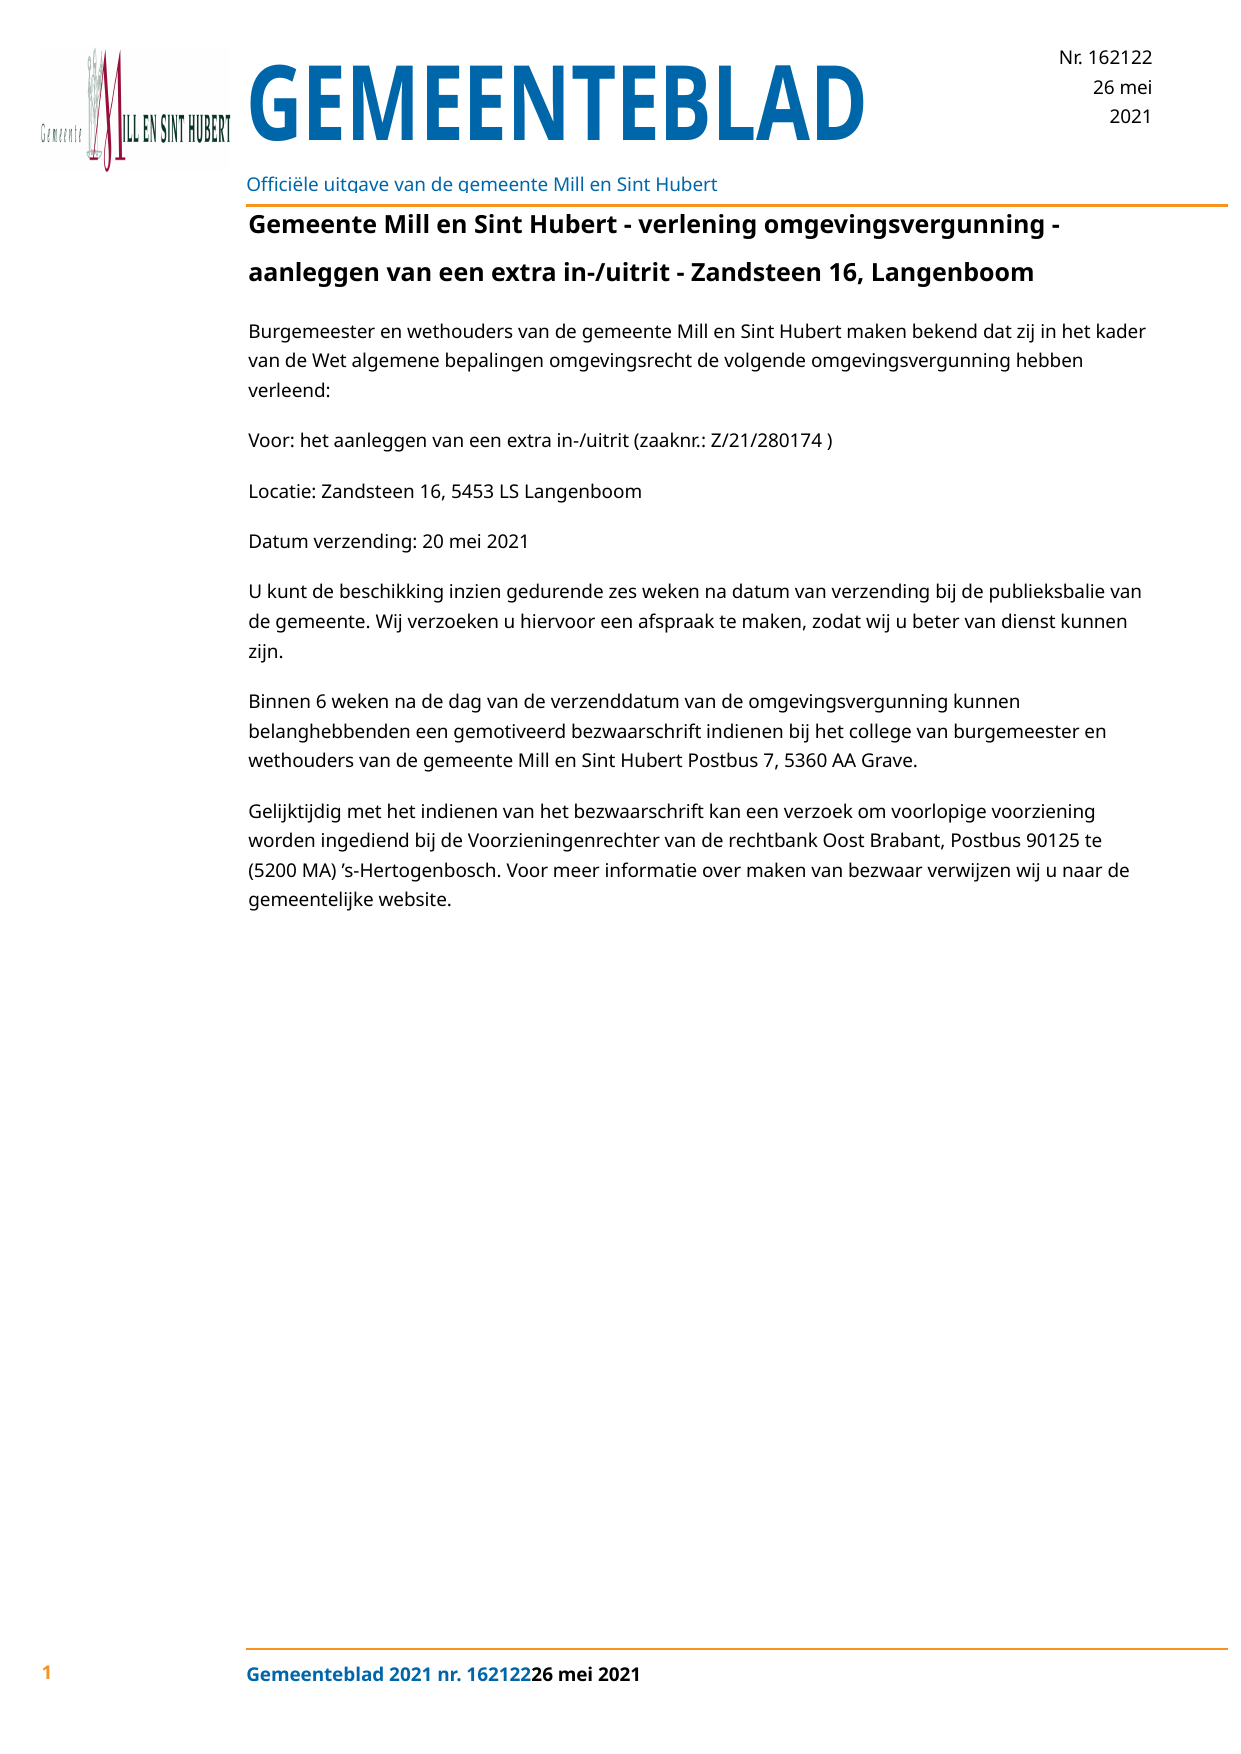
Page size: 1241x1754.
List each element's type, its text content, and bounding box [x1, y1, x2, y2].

text Datum verzending: 20 mei 2021 [248, 528, 1152, 554]
text Binnen 6 weken na de dag van de verzenddatum van de omgevingsvergunning kunnen belanghebbenden een gemotiveerd bezwaarschrift indienen bij het college van burgemeester en wethouders van de gemeente Mill en Sint Hubert Postbus 7, 5360 AA Grave. [248, 688, 1152, 773]
text Voor: het aanleggen van een extra in-/uitrit (zaaknr.: Z/21/280174 ) [248, 427, 1152, 453]
picture [41, 47, 231, 172]
text Gelijktijdig met het indienen van het bezwaarschrift kan een verzoek om voorlopige voorziening worden ingediend bij de Voorzieningenrechter van de rechtbank Oost Brabant, Postbus 90125 te (5200 MA) ’s-Hertogenbosch. Voor meer informatie over maken van bezwaar verwijzen wij u naar de gemeentelijke website. [248, 798, 1152, 912]
text Burgemeester en wethouders van de gemeente Mill en Sint Hubert maken bekend dat zij in het kader van de Wet algemene bepalingen omgevingsrecht de volgende omgevingsvergunning hebben verleend: [248, 318, 1152, 403]
text Locatie: Zandsteen 16, 5453 LS Langenboom [248, 478, 1152, 504]
text Gemeente Mill en Sint Hubert - verlening omgevingsvergunning - aanleggen van een extra in-/uitrit - Zandsteen 16, Langenboom [248, 207, 1152, 288]
text U kunt de beschikking inzien gedurende zes weken na datum van verzending bij de publieksbalie van de gemeente. Wij verzoeken u hiervoor een afspraak te maken, zodat wij u beter van dienst kunnen zijn. [248, 579, 1152, 664]
